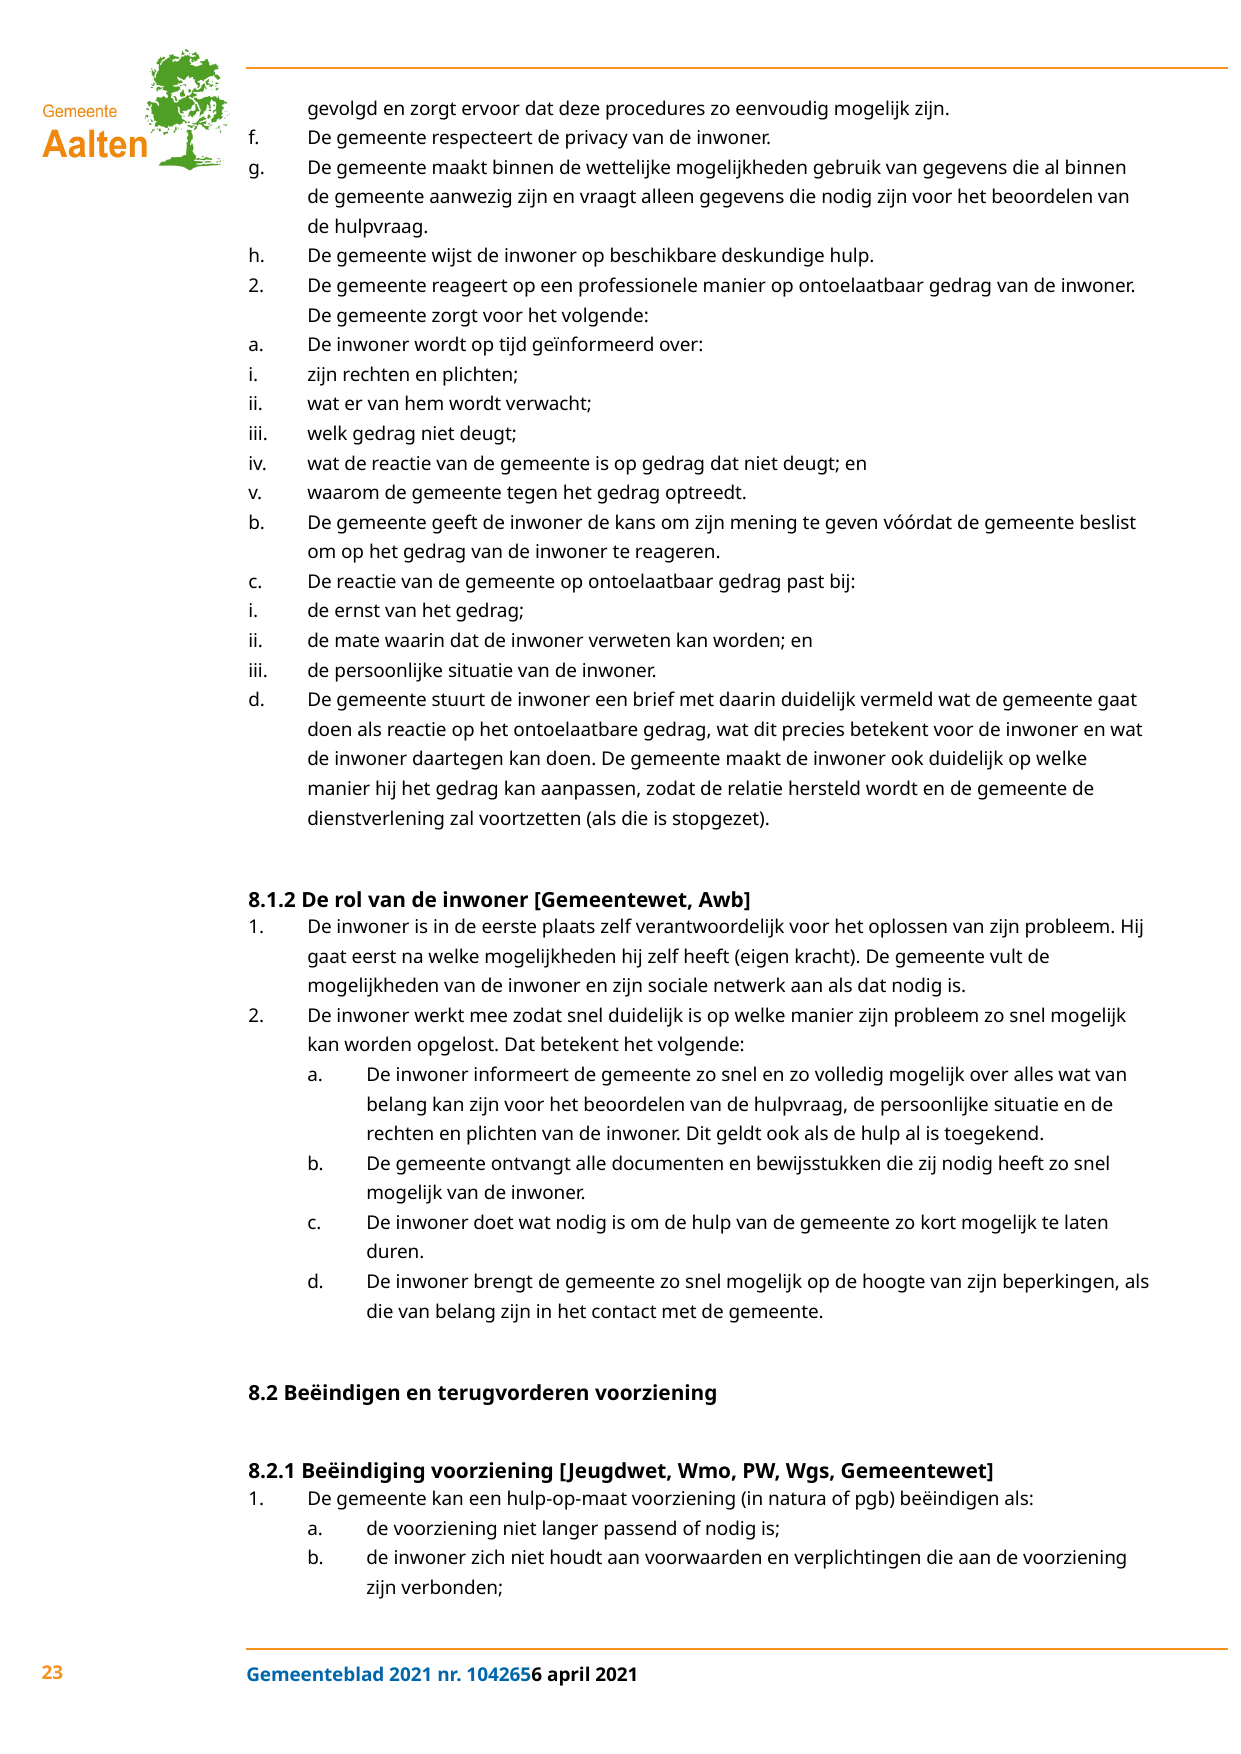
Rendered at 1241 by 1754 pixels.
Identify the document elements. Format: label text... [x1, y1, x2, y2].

text 8.1.2 De rol van de inwoner [Gemeentewet, Awb] [248, 885, 1152, 913]
list De inwoner werkt mee zodat snel duidelijk is op welke manier zijn probleem zo snel mogelijk kan worden opgelost. Dat betekent het volgende: [248, 1002, 1152, 1057]
list De inwoner doet wat nodig is om de hulp van de gemeente zo kort mogelijk te laten duren. [307, 1209, 1152, 1264]
list de persoonlijke situatie van de inwoner. [248, 657, 1152, 683]
list De gemeente reageert op een professionele manier op ontoelaatbaar gedrag van de inwoner. De gemeente zorgt voor het volgende: [248, 272, 1152, 328]
list De gemeente kan een hulp-op-maat voorziening (in natura of pgb) beëindigen als: [248, 1485, 1152, 1511]
list wat er van hem wordt verwacht; [248, 391, 1152, 416]
list De gemeente respecteert de privacy van de inwoner. [248, 124, 1152, 150]
list De gemeente maakt binnen de wettelijke mogelijkheden gebruik van gegevens die al binnen de gemeente aanwezig zijn en vraagt alleen gegevens die nodig zijn voor het beoordelen van de hulpvraag. [248, 154, 1152, 239]
list de inwoner zich niet houdt aan voorwaarden en verplichtingen die aan de voorziening zijn verbonden; [307, 1544, 1152, 1599]
list De inwoner brengt de gemeente zo snel mogelijk op de hoogte van zijn beperkingen, als die van belang zijn in het contact met de gemeente. [307, 1268, 1152, 1323]
list gevolgd en zorgt ervoor dat deze procedures zo eenvoudig mogelijk zijn. [248, 95, 1152, 121]
list De inwoner wordt op tijd geïnformeerd over: [248, 331, 1152, 357]
text 8.2 Beëindigen en terugvorderen voorziening [248, 1378, 1152, 1406]
list de mate waarin dat de inwoner verweten kan worden; en [248, 627, 1152, 653]
list waarom de gemeente tegen het gedrag optreedt. [248, 479, 1152, 505]
list welk gedrag niet deugt; [248, 420, 1152, 446]
list de ernst van het gedrag; [248, 598, 1152, 623]
picture [41, 47, 231, 172]
list de voorziening niet langer passend of nodig is; [307, 1515, 1152, 1540]
list De reactie van de gemeente op ontoelaatbaar gedrag past bij: [248, 568, 1152, 594]
list De gemeente ontvangt alle documenten en bewijsstukken die zij nodig heeft zo snel mogelijk van de inwoner. [307, 1150, 1152, 1205]
list zijn rechten en plichten; [248, 361, 1152, 387]
list wat de reactie van de gemeente is op gedrag dat niet deugt; en [248, 450, 1152, 476]
list De inwoner is in de eerste plaats zelf verantwoordelijk voor het oplossen van zijn probleem. Hij gaat eerst na welke mogelijkheden hij zelf heeft (eigen kracht). De gemeente vult de mogelijkheden van de inwoner en zijn sociale netwerk aan als dat nodig is. [248, 913, 1152, 998]
list De inwoner informeert de gemeente zo snel en zo volledig mogelijk over alles wat van belang kan zijn voor het beoordelen van de hulpvraag, de persoonlijke situatie en de rechten en plichten van de inwoner. Dit geldt ook als de hulp al is toegekend. [307, 1061, 1152, 1146]
list De gemeente wijst de inwoner op beschikbare deskundige hulp. [248, 243, 1152, 268]
list De gemeente geeft de inwoner de kans om zijn mening te geven vóórdat de gemeente beslist om op het gedrag van de inwoner te reageren. [248, 509, 1152, 564]
text 8.2.1 Beëindiging voorziening [Jeugdwet, Wmo, PW, Wgs, Gemeentewet] [248, 1457, 1152, 1485]
list De gemeente stuurt de inwoner een brief met daarin duidelijk vermeld wat de gemeente gaat doen als reactie op het ontoelaatbare gedrag, wat dit precies betekent voor de inwoner en wat de inwoner daartegen kan doen. De gemeente maakt de inwoner ook duidelijk op welke manier hij het gedrag kan aanpassen, zodat de relatie hersteld wordt en de gemeente de dienstverlening zal voortzetten (als die is stopgezet). [248, 686, 1152, 831]
